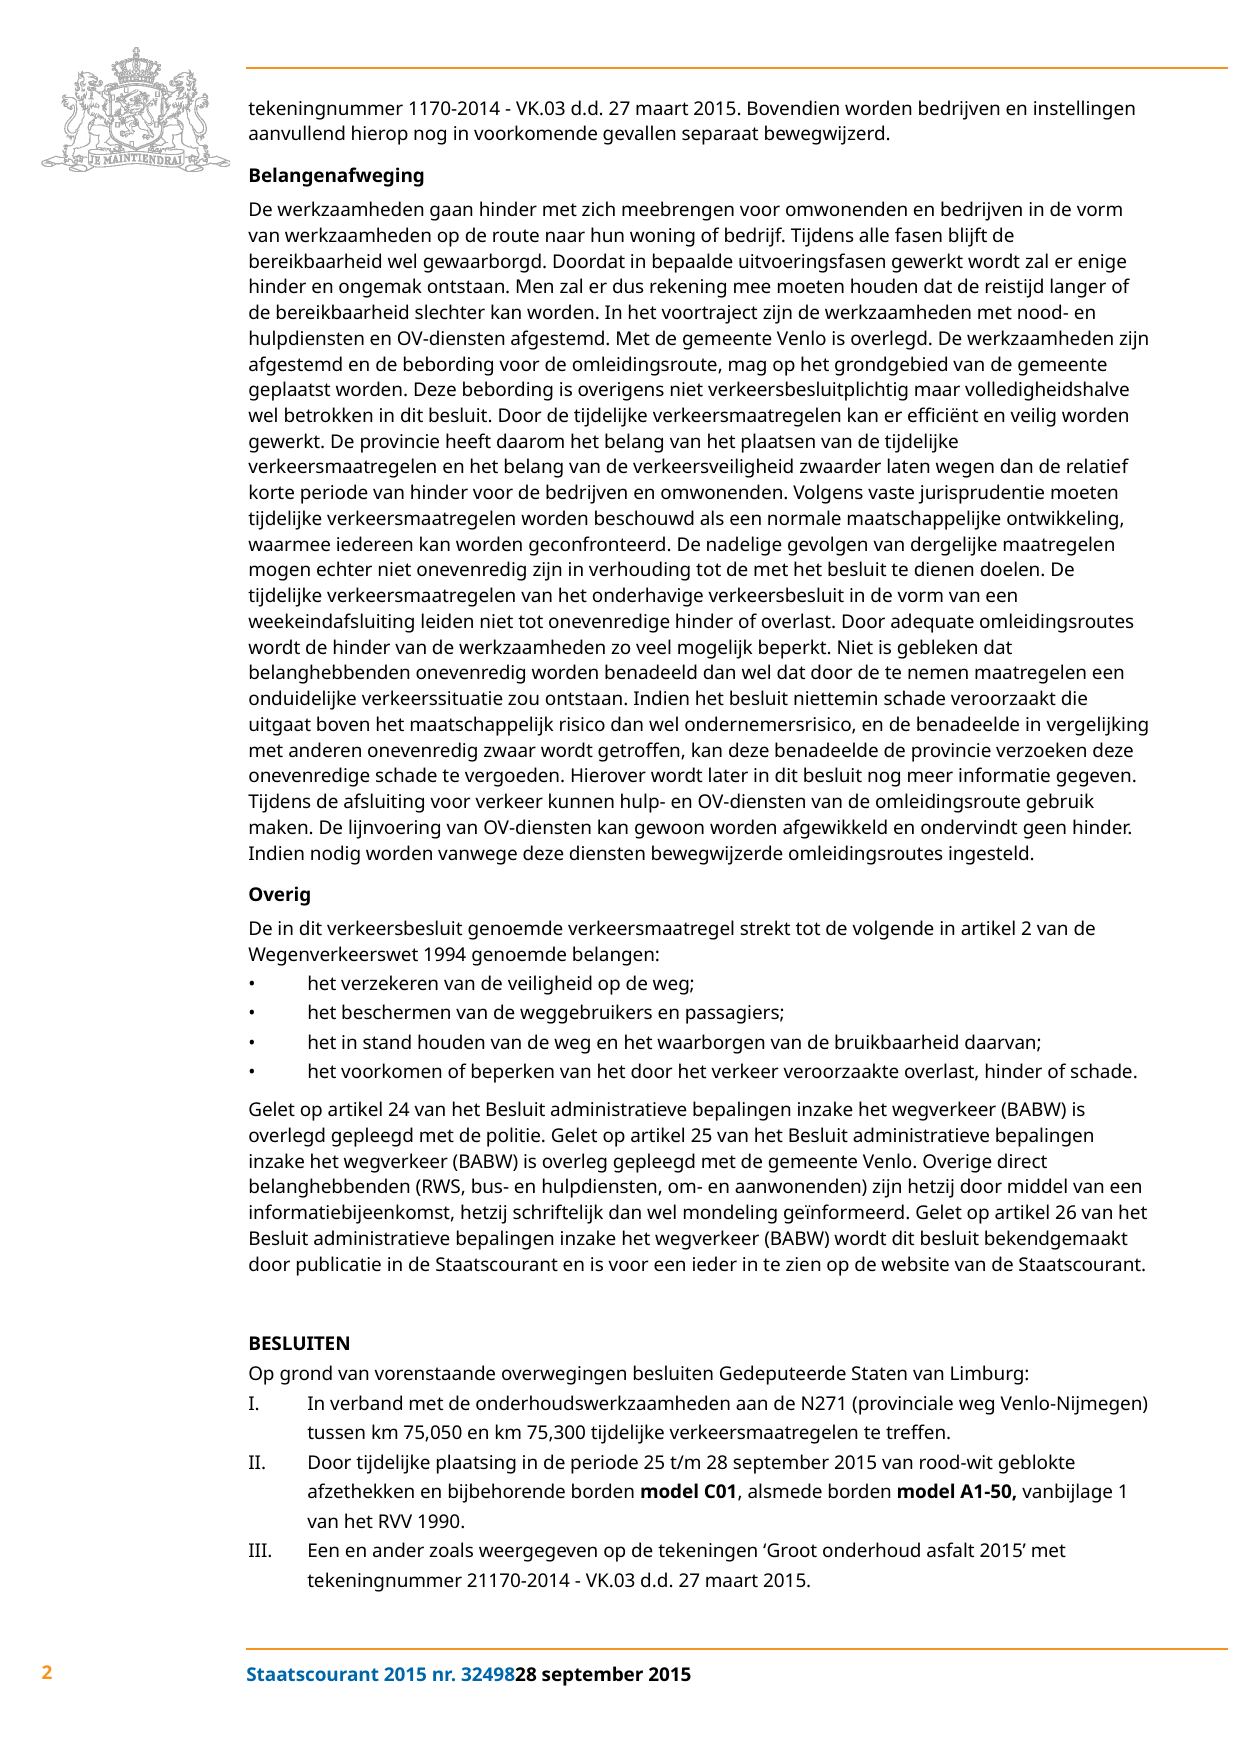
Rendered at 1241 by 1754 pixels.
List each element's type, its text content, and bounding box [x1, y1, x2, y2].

picture [41, 47, 231, 172]
text Overig [248, 882, 1152, 907]
text De in dit verkeersbesluit genoemde verkeersmaatregel strekt tot de volgende in artikel 2 van de Wegenverkeerswet 1994 genoemde belangen: [248, 916, 1152, 967]
text Op grond van vorenstaande overwegingen besluiten Gedeputeerde Staten van Limburg: [248, 1360, 1152, 1386]
text BESLUITEN [248, 1331, 1152, 1356]
list het verzekeren van de veiligheid op de weg; [248, 970, 1152, 995]
text Belangenafweging [248, 162, 1152, 188]
list het in stand houden van de weg en het waarborgen van de bruikbaarheid daarvan; [248, 1029, 1152, 1054]
list In verband met de onderhoudswerkzaamheden aan de N271 (provinciale weg Venlo-Nijmegen) tussen km 75,050 en km 75,300 tijdelijke verkeersmaatregelen te treffen. [248, 1390, 1152, 1445]
list Door tijdelijke plaatsing in de periode 25 t/m 28 september 2015 van rood-wit geblokte afzethekken en bijbehorende borden model C01, alsmede borden model A1-50, vanbijlage 1 van het RVV 1990. [248, 1449, 1152, 1534]
list het voorkomen of beperken van het door het verkeer veroorzaakte overlast, hinder of schade. [248, 1058, 1152, 1084]
text tekeningnummer 1170-2014 - VK.03 d.d. 27 maart 2015. Bovendien worden bedrijven en instellingen aanvullend hierop nog in voorkomende gevallen separaat bewegwijzerd. [248, 95, 1152, 146]
list Een en ander zoals weergegeven op de tekeningen ‘Groot onderhoud asfalt 2015’ met tekeningnummer 21170-2014 - VK.03 d.d. 27 maart 2015. [248, 1538, 1152, 1593]
text Gelet op artikel 24 van het Besluit administratieve bepalingen inzake het wegverkeer (BABW) is overlegd gepleegd met de politie. Gelet op artikel 25 van het Besluit administratieve bepalingen inzake het wegverkeer (BABW) is overleg gepleegd met de gemeente Venlo. Overige direct belanghebbenden (RWS, bus- en hulpdiensten, om- en aanwonenden) zijn hetzij door middel van een informatiebijeenkomst, hetzij schriftelijk dan wel mondeling geïnformeerd. Gelet op artikel 26 van het Besluit administratieve bepalingen inzake het wegverkeer (BABW) wordt dit besluit bekendgemaakt door publicatie in de Staatscourant en is voor een ieder in te zien op de website van de Staatscourant. [248, 1096, 1152, 1276]
list het beschermen van de weggebruikers en passagiers; [248, 999, 1152, 1025]
text De werkzaamheden gaan hinder met zich meebrengen voor omwonenden en bedrijven in de vorm van werkzaamheden op de route naar hun woning of bedrijf. Tijdens alle fasen blijft de bereikbaarheid wel gewaarborgd. Doordat in bepaalde uitvoeringsfasen gewerkt wordt zal er enige hinder en ongemak ontstaan. Men zal er dus rekening mee moeten houden dat de reistijd langer of de bereikbaarheid slechter kan worden. In het voortraject zijn de werkzaamheden met nood- en hulpdiensten en OV-diensten afgestemd. Met de gemeente Venlo is overlegd. De werkzaamheden zijn afgestemd en de bebording voor de omleidingsroute, mag op het grondgebied van de gemeente geplaatst worden. Deze bebording is overigens niet verkeersbesluitplichtig maar volledigheidshalve wel betrokken in dit besluit. Door de tijdelijke verkeersmaatregelen kan er efficiënt en veilig worden gewerkt. De provincie heeft daarom het belang van het plaatsen van de tijdelijke verkeersmaatregelen en het belang van de verkeersveiligheid zwaarder laten wegen dan de relatief korte periode van hinder voor de bedrijven en omwonenden. Volgens vaste jurisprudentie moeten tijdelijke verkeersmaatregelen worden beschouwd als een normale maatschappelijke ontwikkeling, waarmee iedereen kan worden geconfronteerd. De nadelige gevolgen van dergelijke maatregelen mogen echter niet onevenredig zijn in verhouding tot de met het besluit te dienen doelen. De tijdelijke verkeersmaatregelen van het onderhavige verkeersbesluit in de vorm van een weekeindafsluiting leiden niet tot onevenredige hinder of overlast. Door adequate omleidingsroutes wordt de hinder van de werkzaamheden zo veel mogelijk beperkt. Niet is gebleken dat belanghebbenden onevenredig worden benadeeld dan wel dat door de te nemen maatregelen een onduidelijke verkeerssituatie zou ontstaan. Indien het besluit niettemin schade veroorzaakt die uitgaat boven het maatschappelijk risico dan wel ondernemersrisico, en de benadeelde in vergelijking met anderen onevenredig zwaar wordt getroffen, kan deze benadeelde de provincie verzoeken deze onevenredige schade te vergoeden. Hierover wordt later in dit besluit nog meer informatie gegeven. Tijdens de afsluiting voor verkeer kunnen hulp- en OV-diensten van de omleidingsroute gebruik maken. De lijnvoering van OV-diensten kan gewoon worden afgewikkeld en ondervindt geen hinder. Indien nodig worden vanwege deze diensten bewegwijzerde omleidingsroutes ingesteld. [248, 196, 1152, 865]
